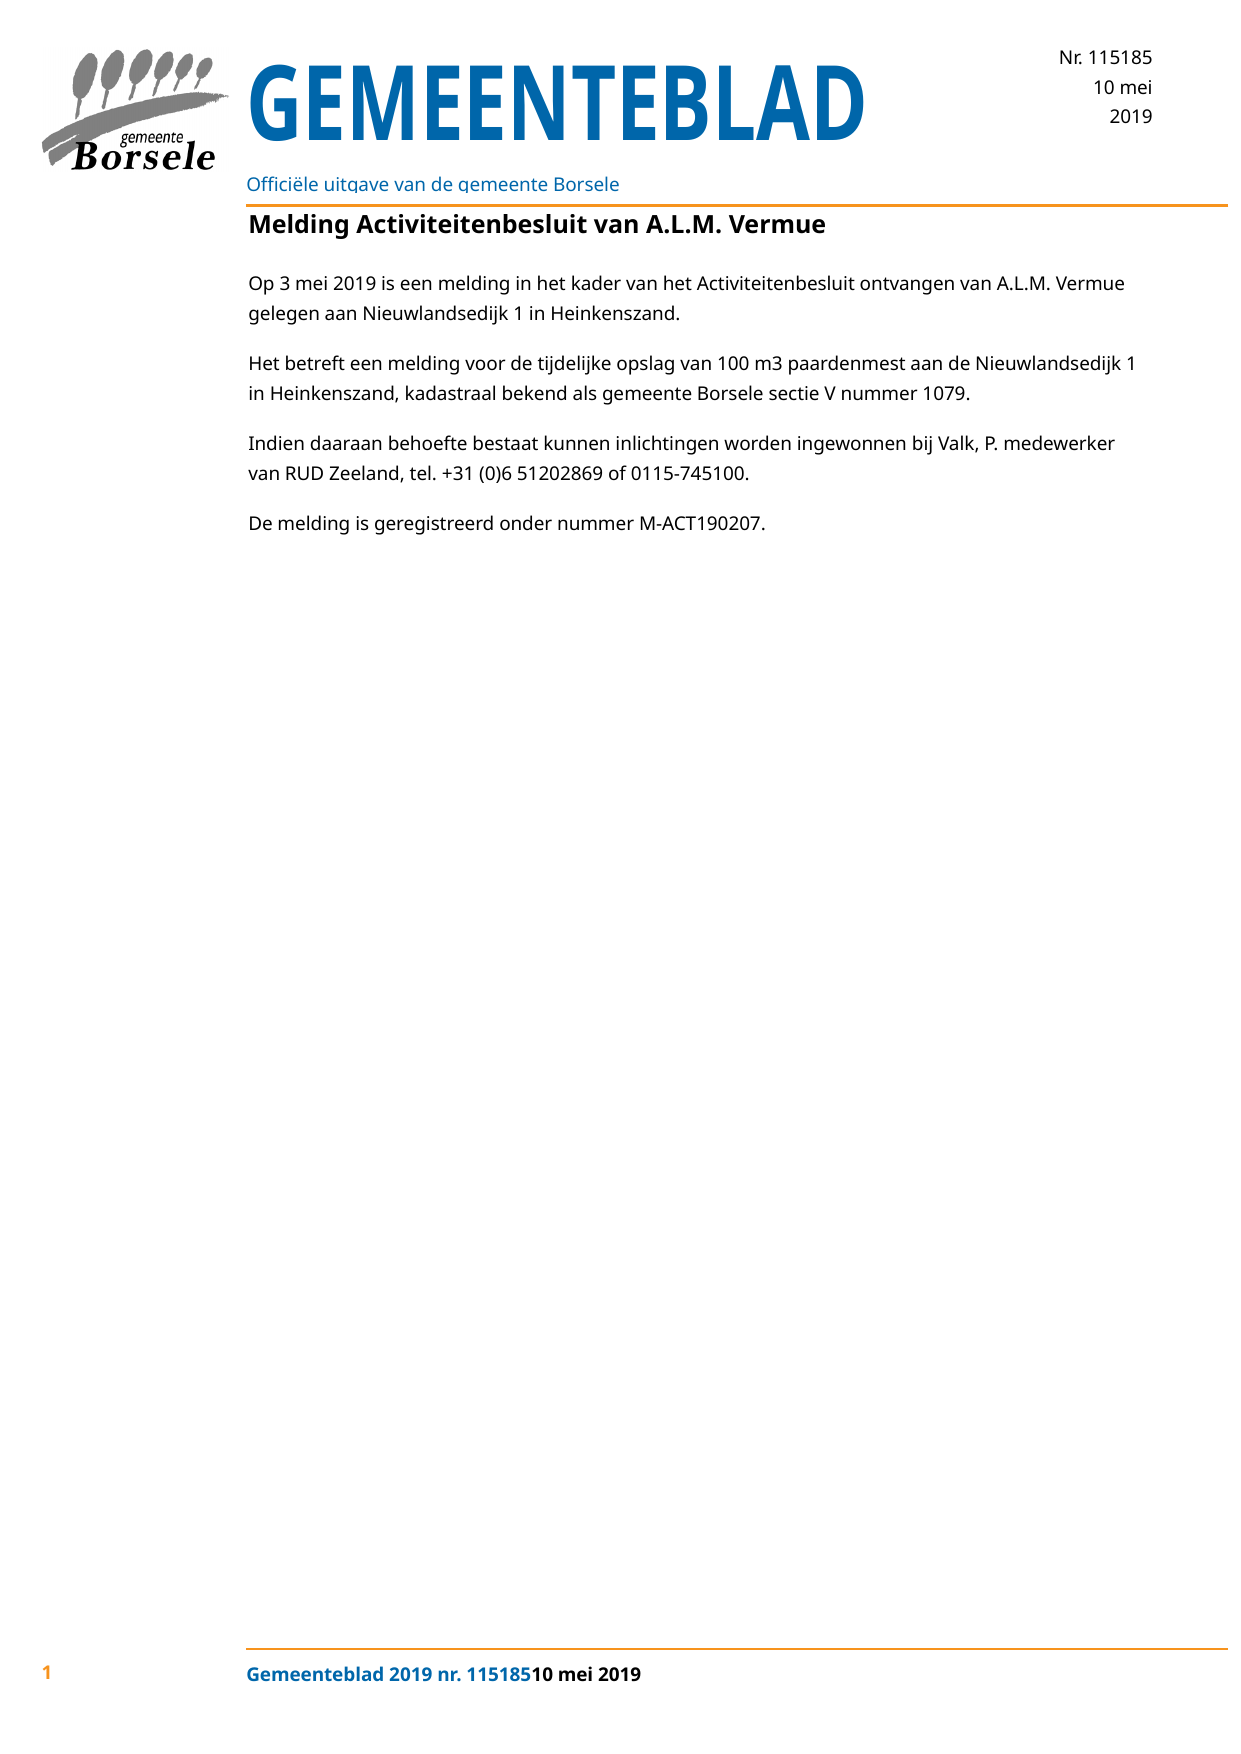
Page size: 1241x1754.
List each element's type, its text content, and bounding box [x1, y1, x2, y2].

text De melding is geregistreerd onder nummer M-ACT190207. [248, 510, 1152, 536]
picture [41, 47, 231, 172]
text Op 3 mei 2019 is een melding in het kader van het Activiteitenbesluit ontvangen van A.L.M. Vermue gelegen aan Nieuwlandsedijk 1 in Heinkenszand. [248, 270, 1152, 326]
text Melding Activiteitenbesluit van A.L.M. Vermue [248, 207, 1152, 241]
text Het betreft een melding voor de tijdelijke opslag van 100 m3 paardenmest aan de Nieuwlandsedijk 1 in Heinkenszand, kadastraal bekend als gemeente Borsele sectie V nummer 1079. [248, 350, 1152, 406]
text Indien daaraan behoefte bestaat kunnen inlichtingen worden ingewonnen bij Valk, P. medewerker van RUD Zeeland, tel. +31 (0)6 51202869 of 0115-745100. [248, 430, 1152, 486]
